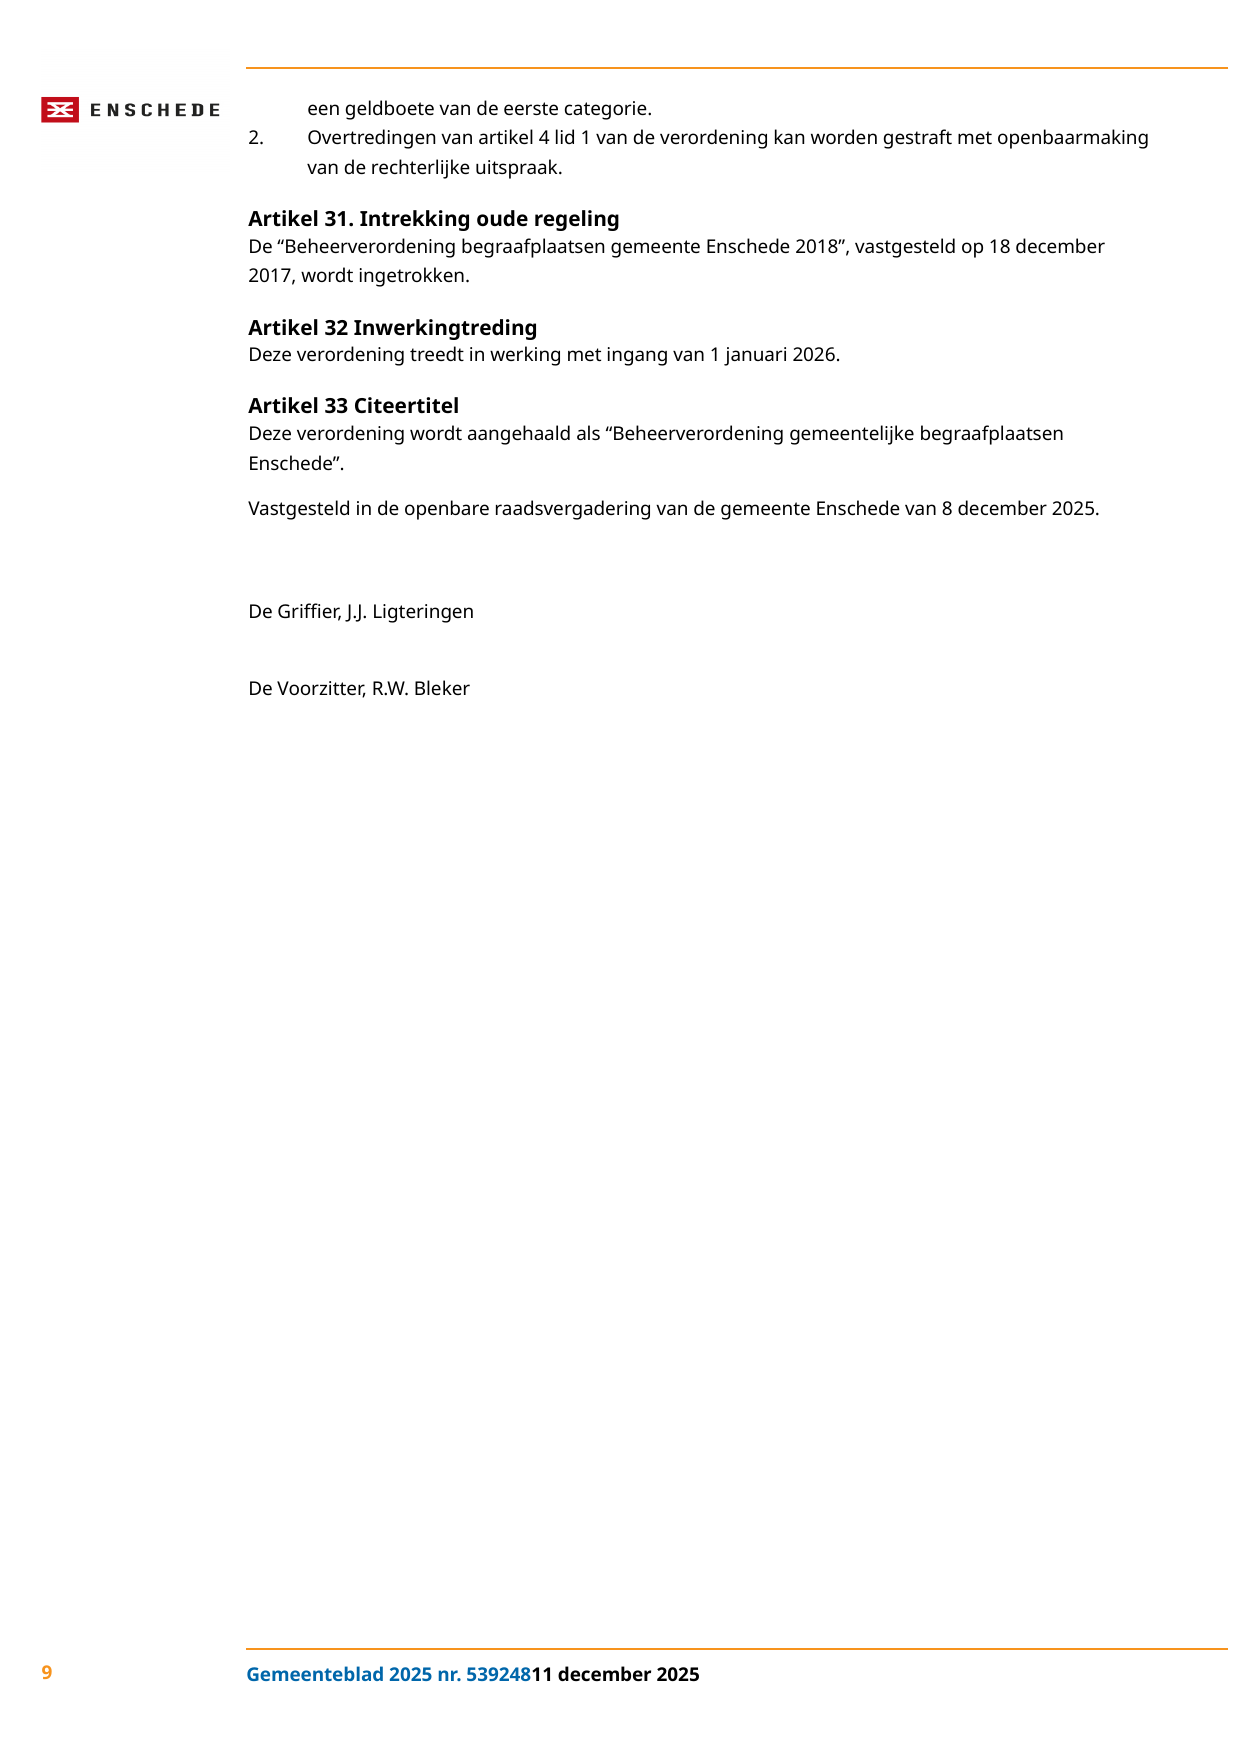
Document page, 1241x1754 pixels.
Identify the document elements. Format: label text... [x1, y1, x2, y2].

text Artikel 32 Inwerkingtreding [248, 313, 1152, 341]
text Deze verordening treedt in werking met ingang van 1 januari 2026. [248, 341, 1152, 367]
picture [41, 47, 231, 172]
text Artikel 31. Intrekking oude regeling [248, 204, 1152, 233]
text De Voorzitter, R.W. Bleker [248, 675, 1152, 701]
text De Griffier, J.J. Ligteringen [248, 598, 1152, 624]
list een geldboete van de eerste categorie. [248, 95, 1152, 121]
text De “Beheerverordening begraafplaatsen gemeente Enschede 2018”, vastgesteld op 18 december 2017, wordt ingetrokken. [248, 233, 1152, 288]
text Deze verordening wordt aangehaald als “Beheerverordening gemeentelijke begraafplaatsen Enschede”. [248, 420, 1152, 475]
text Artikel 33 Citeertitel [248, 392, 1152, 420]
list Overtredingen van artikel 4 lid 1 van de verordening kan worden gestraft met openbaarmaking van de rechterlijke uitspraak. [248, 124, 1152, 180]
text Vastgesteld in de openbare raadsvergadering van de gemeente Enschede van 8 december 2025. [248, 495, 1152, 521]
